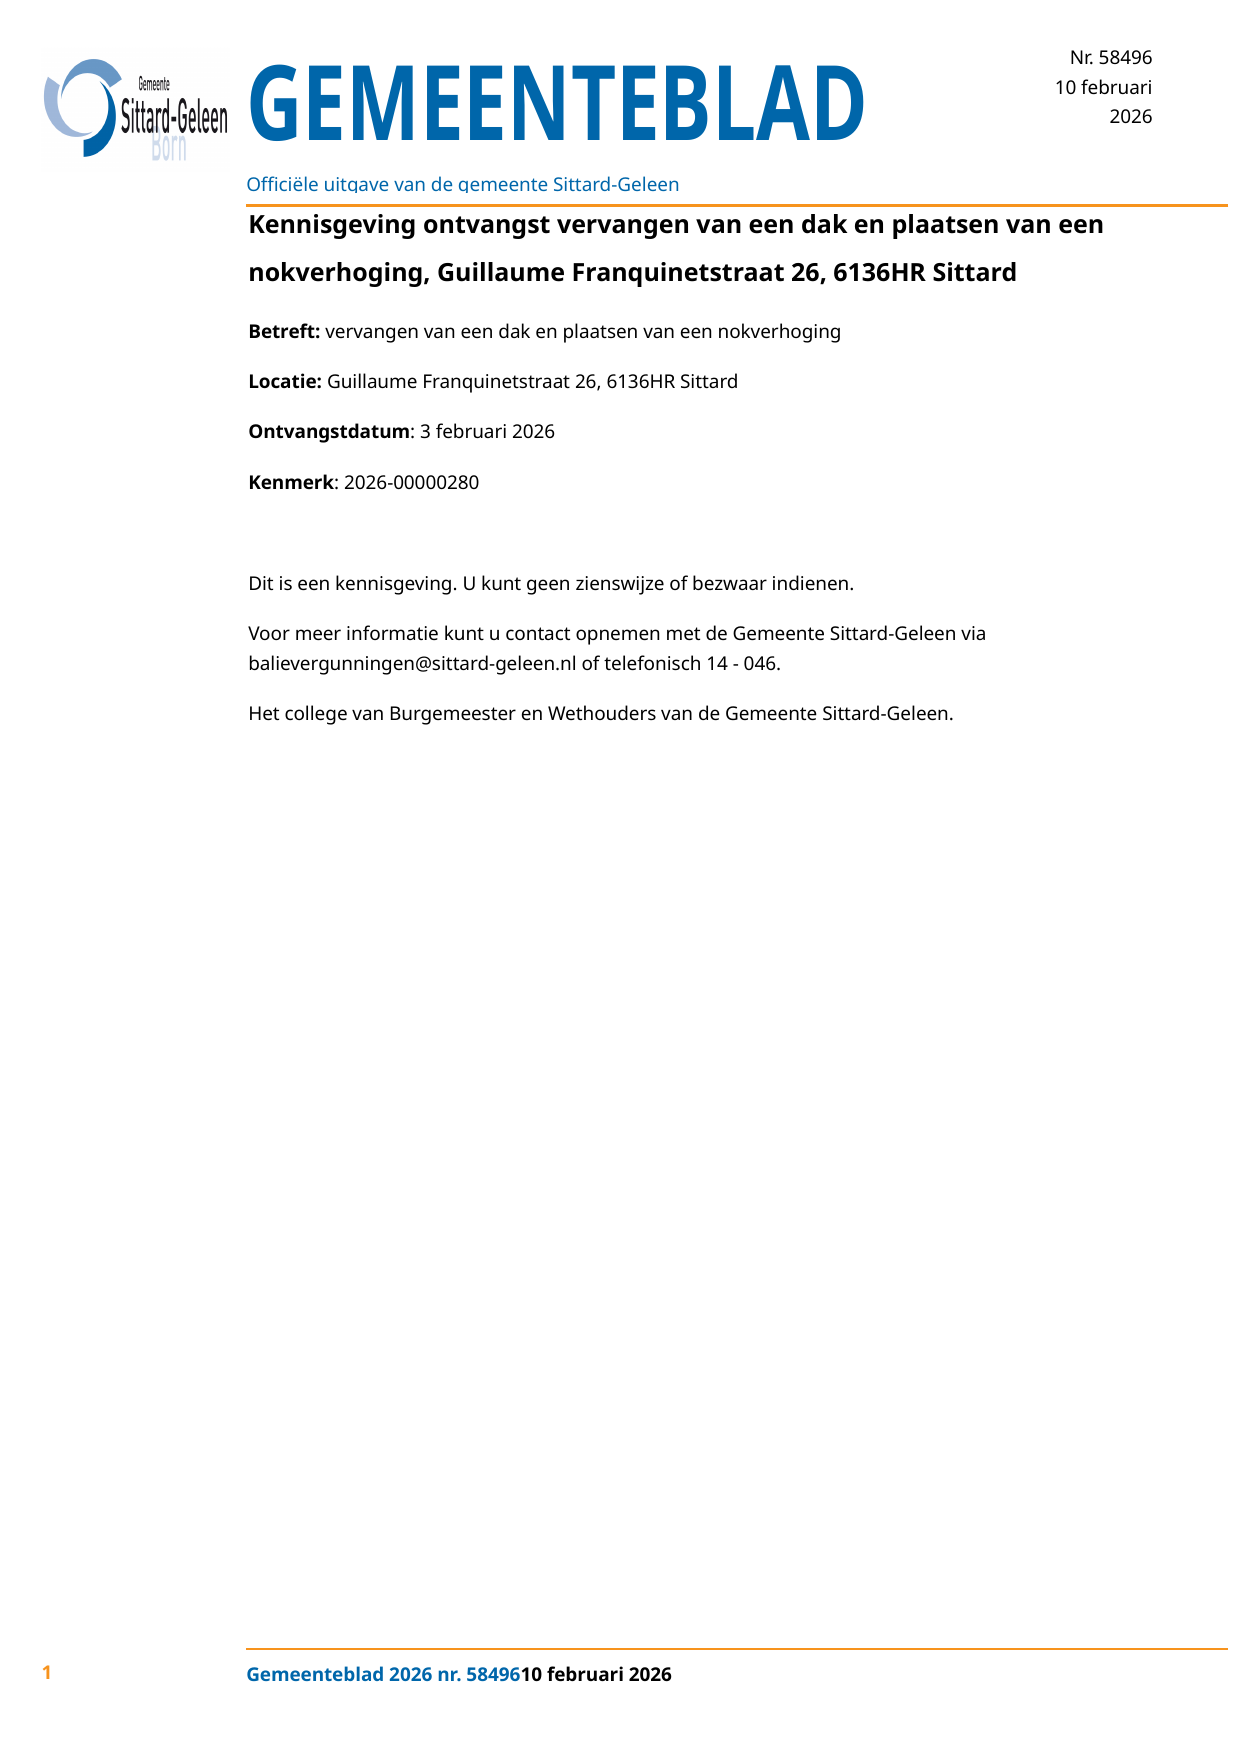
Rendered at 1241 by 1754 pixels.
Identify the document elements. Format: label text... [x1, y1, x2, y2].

text Locatie: Guillaume Franquinetstraat 26, 6136HR Sittard [248, 368, 1152, 394]
picture [41, 47, 231, 172]
text Kenmerk: 2026-00000280 [248, 469, 1152, 495]
text Betreft: vervangen van een dak en plaatsen van een nokverhoging [248, 318, 1152, 344]
text Dit is een kennisgeving. U kunt geen zienswijze of bezwaar indienen. [248, 570, 1152, 596]
text Kennisgeving ontvangst vervangen van een dak en plaatsen van een nokverhoging, Guillaume Franquinetstraat 26, 6136HR Sittard [248, 207, 1152, 288]
text Het college van Burgemeester en Wethouders van de Gemeente Sittard-Geleen. [248, 700, 1152, 726]
text Voor meer informatie kunt u contact opnemen met de Gemeente Sittard-Geleen via balievergunningen@sittard-geleen.nl of telefonisch 14 - 046. [248, 620, 1152, 676]
text Ontvangstdatum: 3 februari 2026 [248, 419, 1152, 444]
